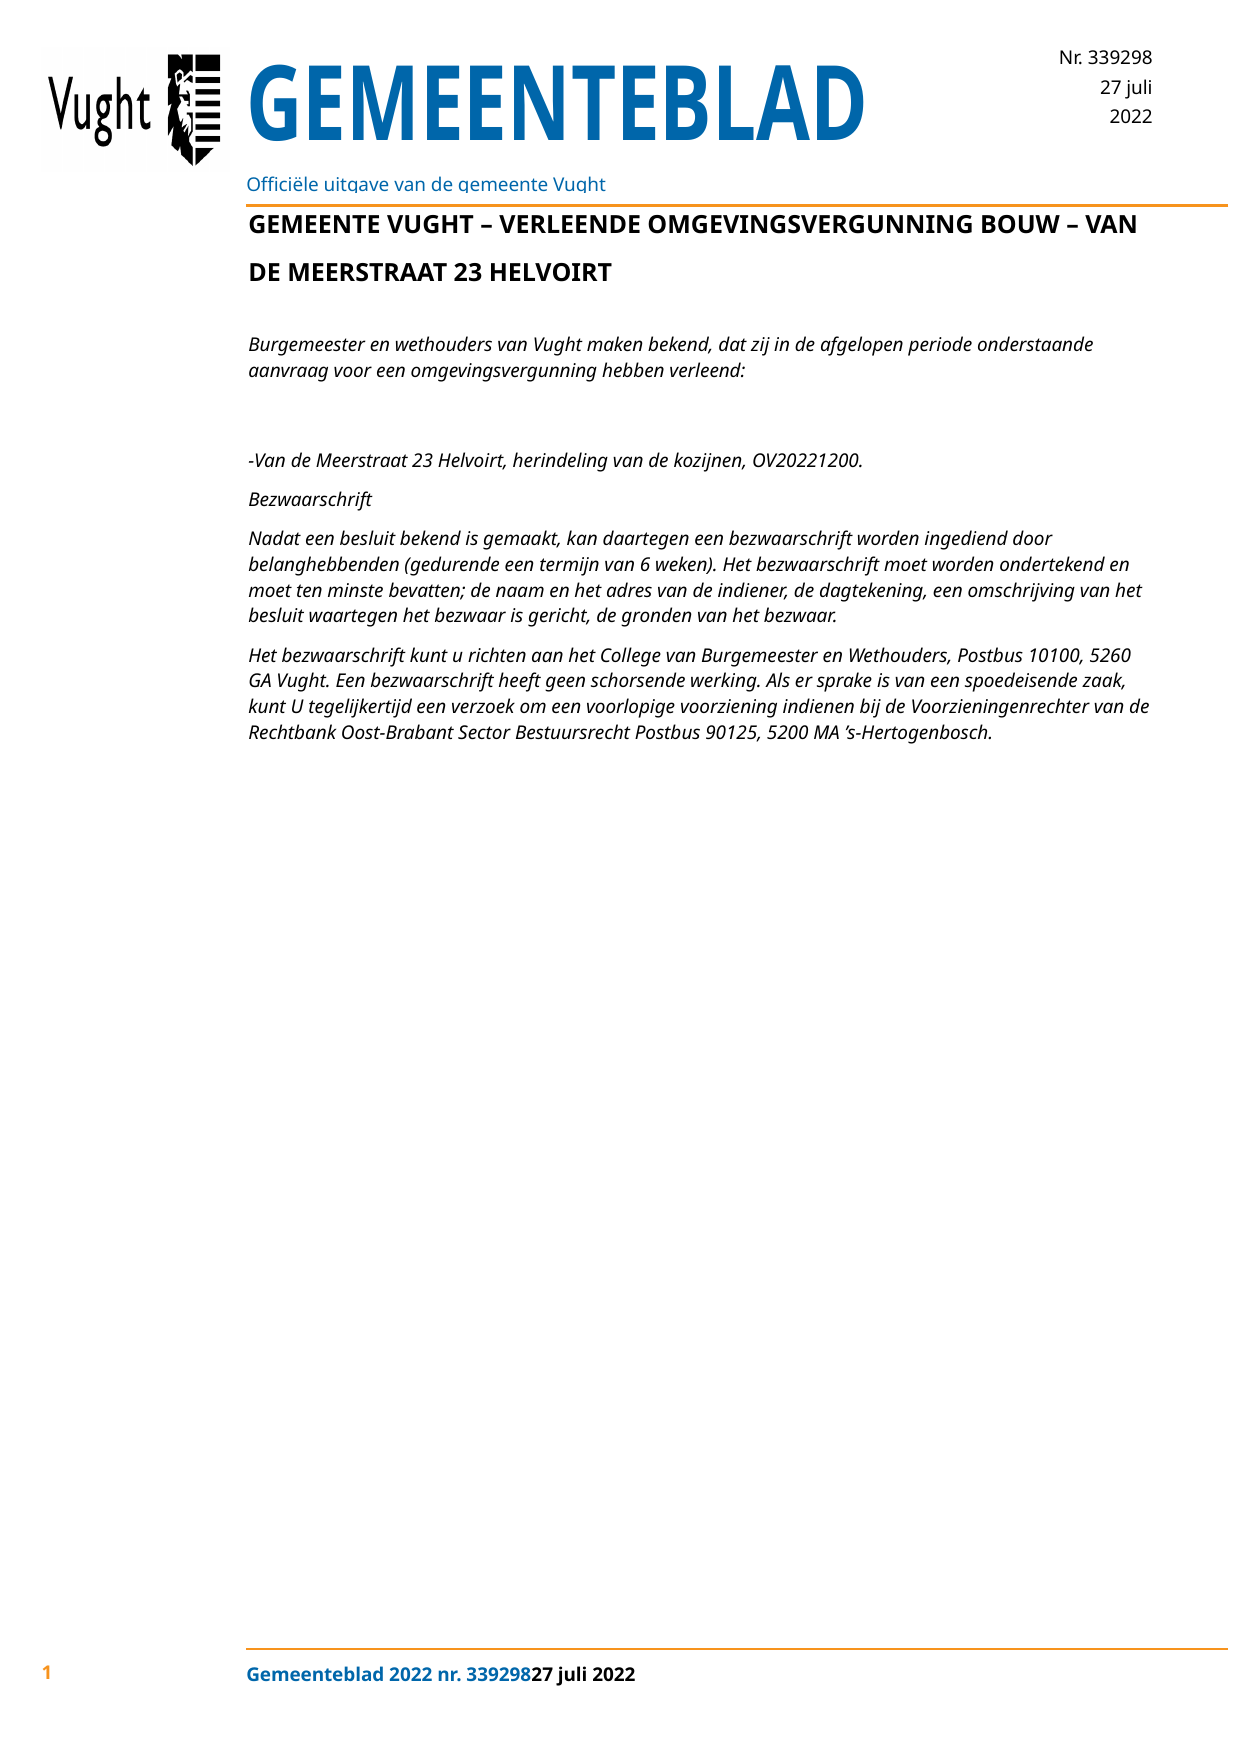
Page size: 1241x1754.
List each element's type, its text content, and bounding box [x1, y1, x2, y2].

text Burgemeester en wethouders van Vught maken bekend, dat zij in de afgelopen periode onderstaande aanvraag voor een omgevingsvergunning hebben verleend: [248, 331, 1152, 383]
text Het bezwaarschrift kunt u richten aan het College van Burgemeester en Wethouders, Postbus 10100, 5260 GA Vught. Een bezwaarschrift heeft geen schorsende werking. Als er sprake is van een spoedeisende zaak, kunt U tegelijkertijd een verzoek om een voorlopige voorziening indienen bij de Voorzieningenrechter van de Rechtbank Oost-Brabant Sector Bestuursrecht Postbus 90125, 5200 MA ’s-Hertogenbosch. [248, 642, 1152, 745]
text -Van de Meerstraat 23 Helvoirt, herindeling van de kozijnen, OV20221200. [248, 447, 1152, 473]
text GEMEENTE VUGHT – VERLEENDE OMGEVINGSVERGUNNING BOUW – VAN DE MEERSTRAAT 23 HELVOIRT [248, 207, 1152, 288]
picture [41, 47, 231, 172]
text Nadat een besluit bekend is gemaakt, kan daartegen een bezwaarschrift worden ingediend door belanghebbenden (gedurende een termijn van 6 weken). Het bezwaarschrift moet worden ondertekend en moet ten minste bevatten; de naam en het adres van de indiener, de dagtekening, een omschrijving van het besluit waartegen het bezwaar is gericht, de gronden van het bezwaar. [248, 525, 1152, 628]
text Bezwaarschrift [248, 486, 1152, 512]
